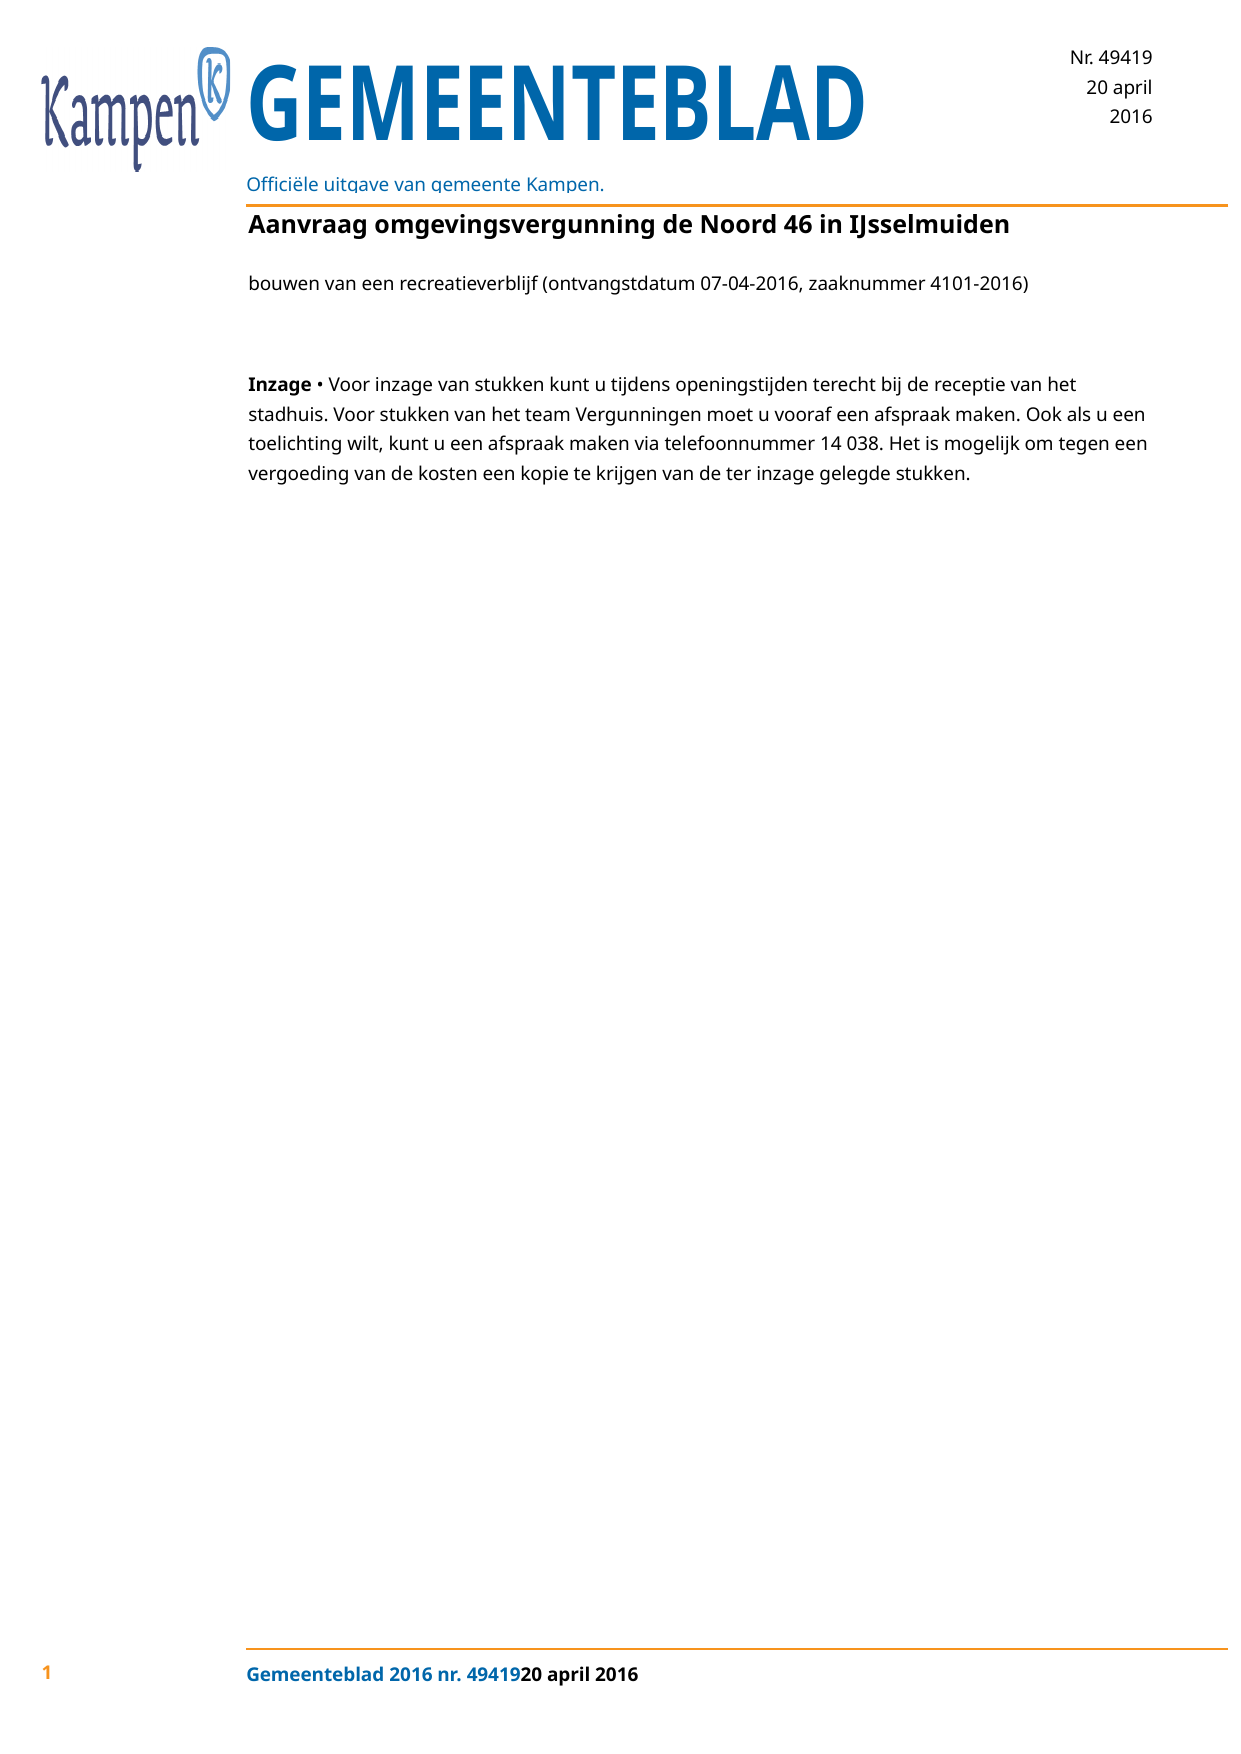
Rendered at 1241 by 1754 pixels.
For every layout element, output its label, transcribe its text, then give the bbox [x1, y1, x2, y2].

text Inzage • Voor inzage van stukken kunt u tijdens openingstijden terecht bij de receptie van het stadhuis. Voor stukken van het team Vergunningen moet u vooraf een afspraak maken. Ook als u een toelichting wilt, kunt u een afspraak maken via telefoonnummer 14 038. Het is mogelijk om tegen een vergoeding van de kosten een kopie te krijgen van de ter inzage gelegde stukken. [248, 371, 1152, 486]
picture [41, 47, 231, 172]
text Aanvraag omgevingsvergunning de Noord 46 in IJsselmuiden [248, 207, 1152, 241]
text bouwen van een recreatieverblijf (ontvangstdatum 07-04-2016, zaaknummer 4101-2016) [248, 270, 1152, 296]
